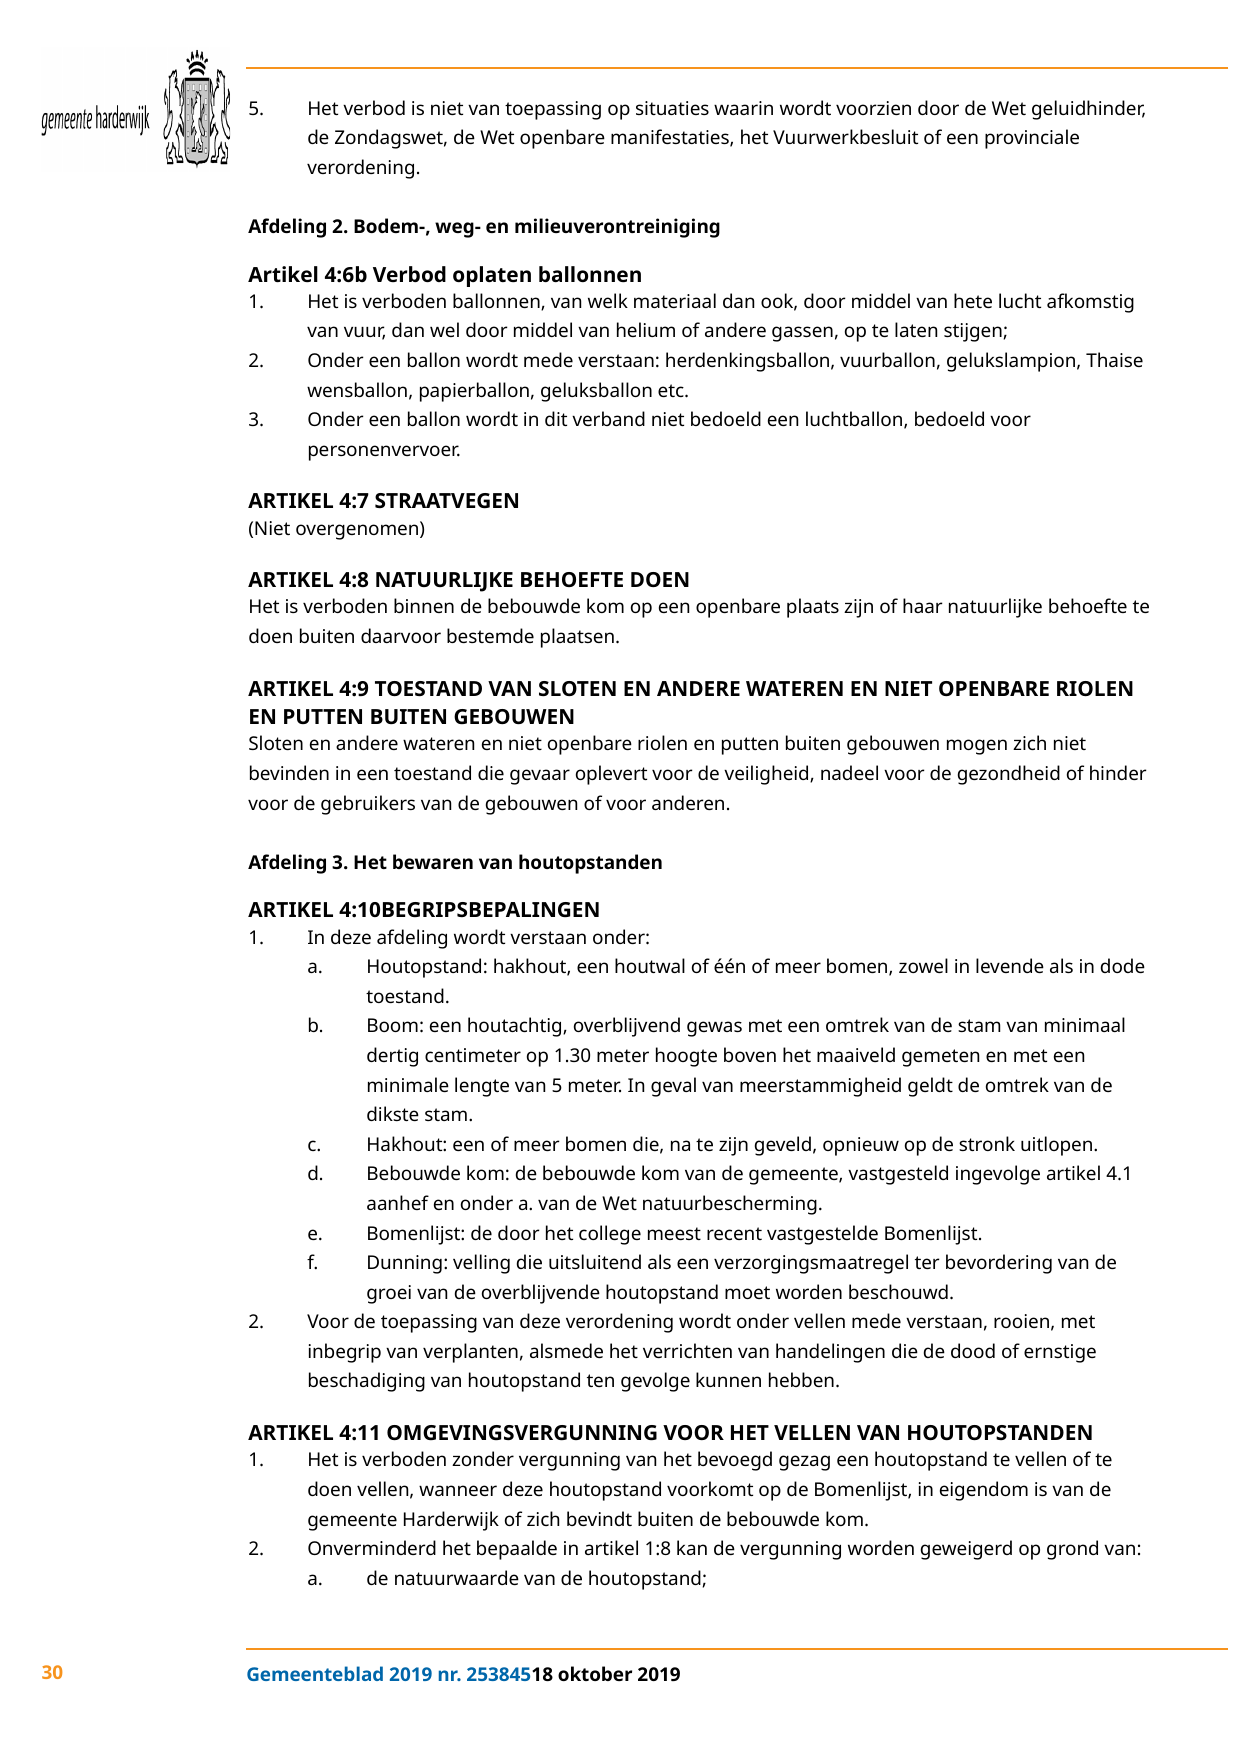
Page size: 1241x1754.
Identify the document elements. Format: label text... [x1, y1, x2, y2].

list Het is verboden ballonnen, van welk materiaal dan ook, door middel van hete lucht afkomstig van vuur, dan wel door middel van helium of andere gassen, op te laten stijgen; [248, 288, 1152, 343]
list Boom: een houtachtig, overblijvend gewas met een omtrek van de stam van minimaal dertig centimeter op 1.30 meter hoogte boven het maaiveld gemeten en met een minimale lengte van 5 meter. In geval van meerstammigheid geldt de omtrek van de dikste stam. [307, 1013, 1152, 1127]
text Sloten en andere wateren en niet openbare riolen en putten buiten gebouwen mogen zich niet bevinden in een toestand die gevaar oplevert voor de veiligheid, nadeel voor de gezondheid of hinder voor de gebruikers van de gebouwen of voor anderen. [248, 731, 1152, 816]
list Het is verboden zonder vergunning van het bevoegd gezag een houtopstand te vellen of te doen vellen, wanneer deze houtopstand voorkomt op de Bomenlijst, in eigendom is van de gemeente Harderwijk of zich bevindt buiten de bebouwde kom. [248, 1447, 1152, 1531]
text (Niet overgenomen) [248, 515, 1152, 541]
text ARTIKEL 4:9 TOESTAND VAN SLOTEN EN ANDERE WATEREN EN NIET OPENBARE RIOLEN EN PUTTEN BUITEN GEBOUWEN [248, 674, 1152, 731]
list Voor de toepassing van deze verordening wordt onder vellen mede verstaan, rooien, met inbegrip van verplanten, alsmede het verrichten van handelingen die de dood of ernstige beschadiging van houtopstand ten gevolge kunnen hebben. [248, 1308, 1152, 1393]
list Hakhout: een of meer bomen die, na te zijn geveld, opnieuw op de stronk uitlopen. [307, 1131, 1152, 1157]
list Houtopstand: hakhout, een houtwal of één of meer bomen, zowel in levende als in dode toestand. [307, 953, 1152, 1009]
list In deze afdeling wordt verstaan onder: [248, 924, 1152, 950]
text ARTIKEL 4:10BEGRIPSBEPALINGEN [248, 896, 1152, 924]
text Artikel 4:6b Verbod oplaten ballonnen [248, 260, 1152, 288]
list de natuurwaarde van de houtopstand; [307, 1565, 1152, 1591]
list Bebouwde kom: de bebouwde kom van de gemeente, vastgesteld ingevolge artikel 4.1 aanhef en onder a. van de Wet natuurbescherming. [307, 1161, 1152, 1216]
text Afdeling 2. Bodem-, weg- en milieuverontreiniging [248, 213, 1152, 239]
list Onder een ballon wordt mede verstaan: herdenkingsballon, vuurballon, gelukslampion, Thaise wensballon, papierballon, geluksballon etc. [248, 347, 1152, 403]
list Onverminderd het bepaalde in artikel 1:8 kan de vergunning worden geweigerd op grond van: [248, 1535, 1152, 1561]
text ARTIKEL 4:11 OMGEVINGSVERGUNNING VOOR HET VELLEN VAN HOUTOPSTANDEN [248, 1418, 1152, 1447]
list Bomenlijst: de door het college meest recent vastgestelde Bomenlijst. [307, 1220, 1152, 1246]
list Onder een ballon wordt in dit verband niet bedoeld een luchtballon, bedoeld voor personenvervoer. [248, 406, 1152, 462]
text Het is verboden binnen de bebouwde kom op een openbare plaats zijn of haar natuurlijke behoefte te doen buiten daarvoor bestemde plaatsen. [248, 594, 1152, 649]
list Dunning: velling die uitsluitend als een verzorgingsmaatregel ter bevordering van de groei van de overblijvende houtopstand moet worden beschouwd. [307, 1249, 1152, 1305]
text ARTIKEL 4:7 STRAATVEGEN [248, 486, 1152, 515]
list Het verbod is niet van toepassing op situaties waarin wordt voorzien door de Wet geluidhinder, de Zondagswet, de Wet openbare manifestaties, het Vuurwerkbesluit of een provinciale verordening. [248, 95, 1152, 180]
text ARTIKEL 4:8 NATUURLIJKE BEHOEFTE DOEN [248, 565, 1152, 594]
picture [41, 47, 231, 172]
text Afdeling 3. Het bewaren van houtopstanden [248, 849, 1152, 875]
